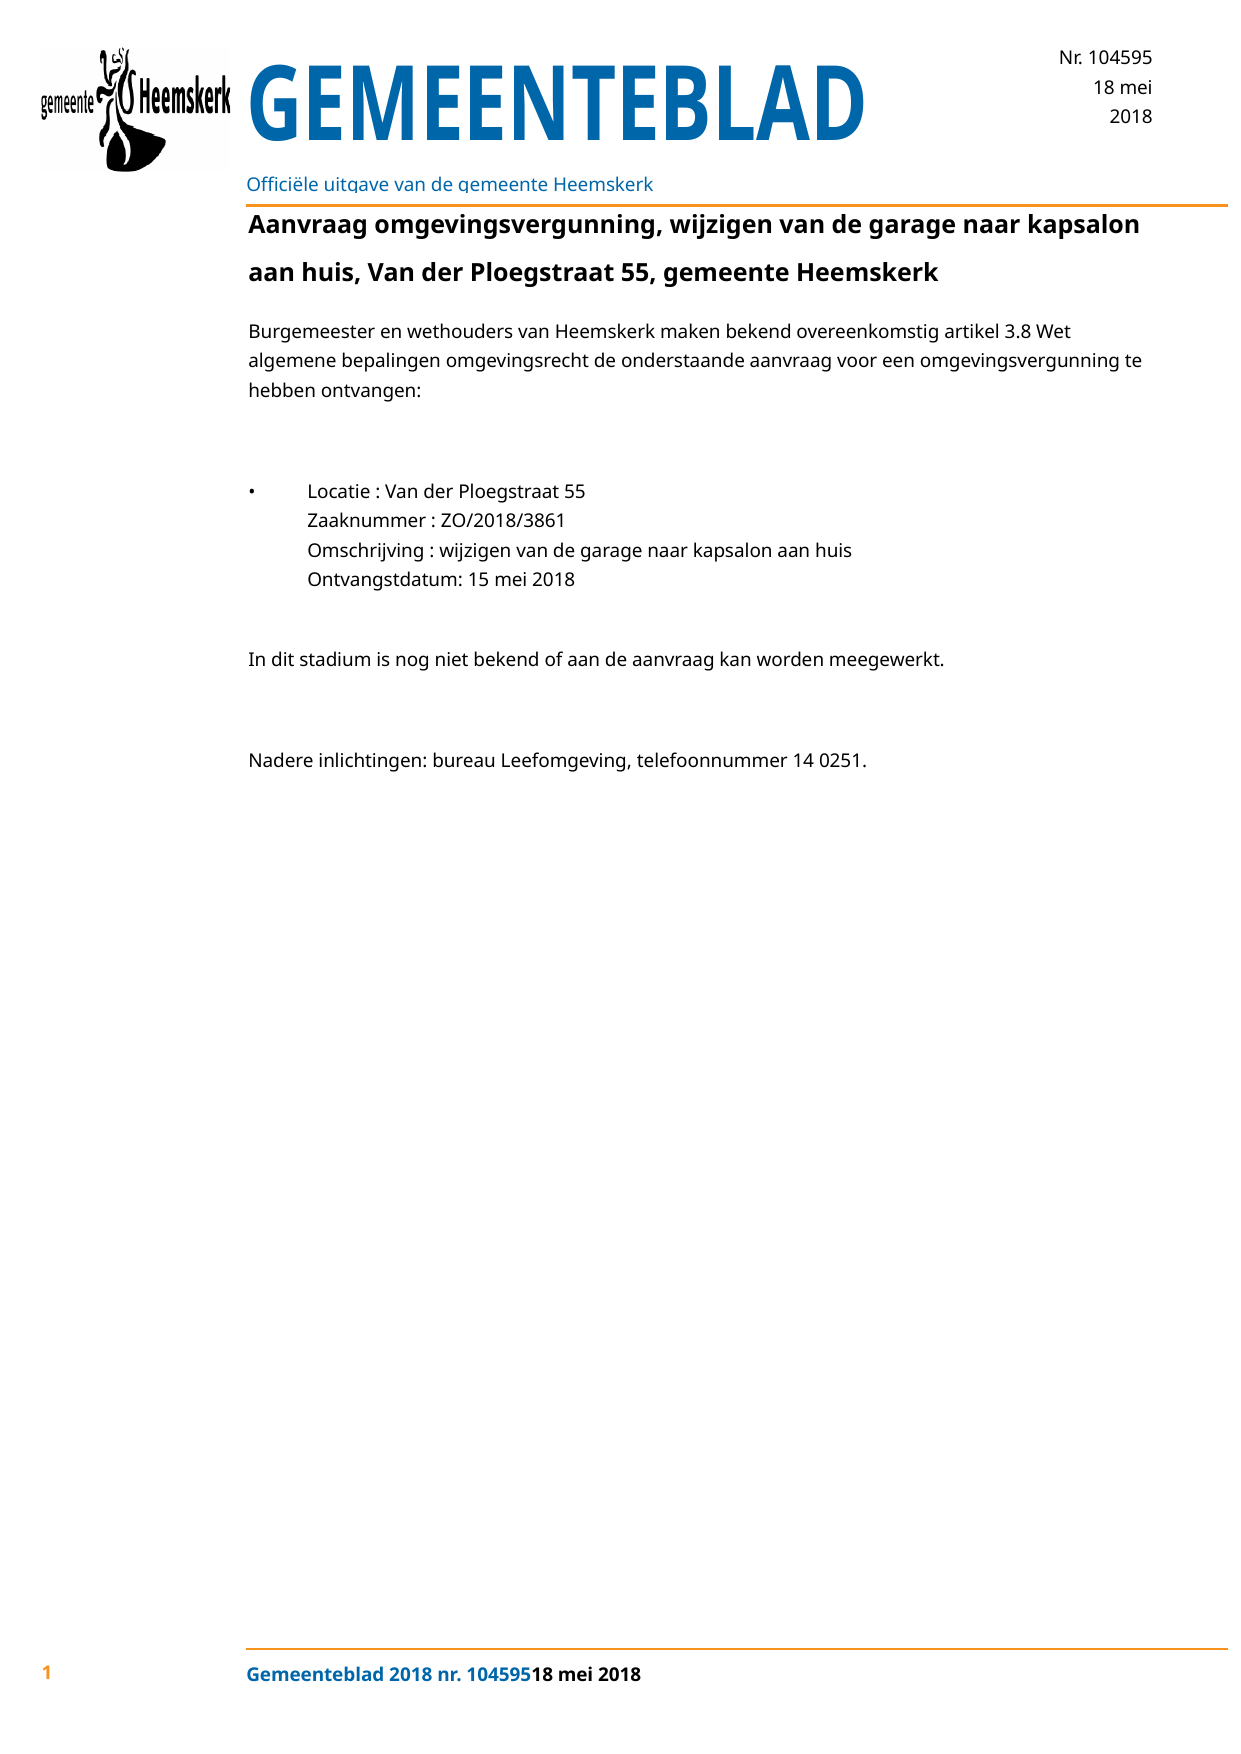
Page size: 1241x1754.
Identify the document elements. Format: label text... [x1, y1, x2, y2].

list Zaaknummer : ZO/2018/3861 [248, 507, 1152, 533]
list Omschrijving : wijzigen van de garage naar kapsalon aan huis [248, 537, 1152, 563]
picture [41, 47, 231, 172]
text In dit stadium is nog niet bekend of aan de aanvraag kan worden meegewerkt. [248, 647, 1152, 672]
text Aanvraag omgevingsvergunning, wijzigen van de garage naar kapsalon aan huis, Van der Ploegstraat 55, gemeente Heemskerk [248, 207, 1152, 288]
text Burgemeester en wethouders van Heemskerk maken bekend overeenkomstig artikel 3.8 Wet algemene bepalingen omgevingsrecht de onderstaande aanvraag voor een omgevingsvergunning te hebben ontvangen: [248, 318, 1152, 403]
list Locatie : Van der Ploegstraat 55 [248, 478, 1152, 504]
text Nadere inlichtingen: bureau Leefomgeving, telefoonnummer 14 0251. [248, 747, 1152, 773]
list Ontvangstdatum: 15 mei 2018 [248, 567, 1152, 592]
